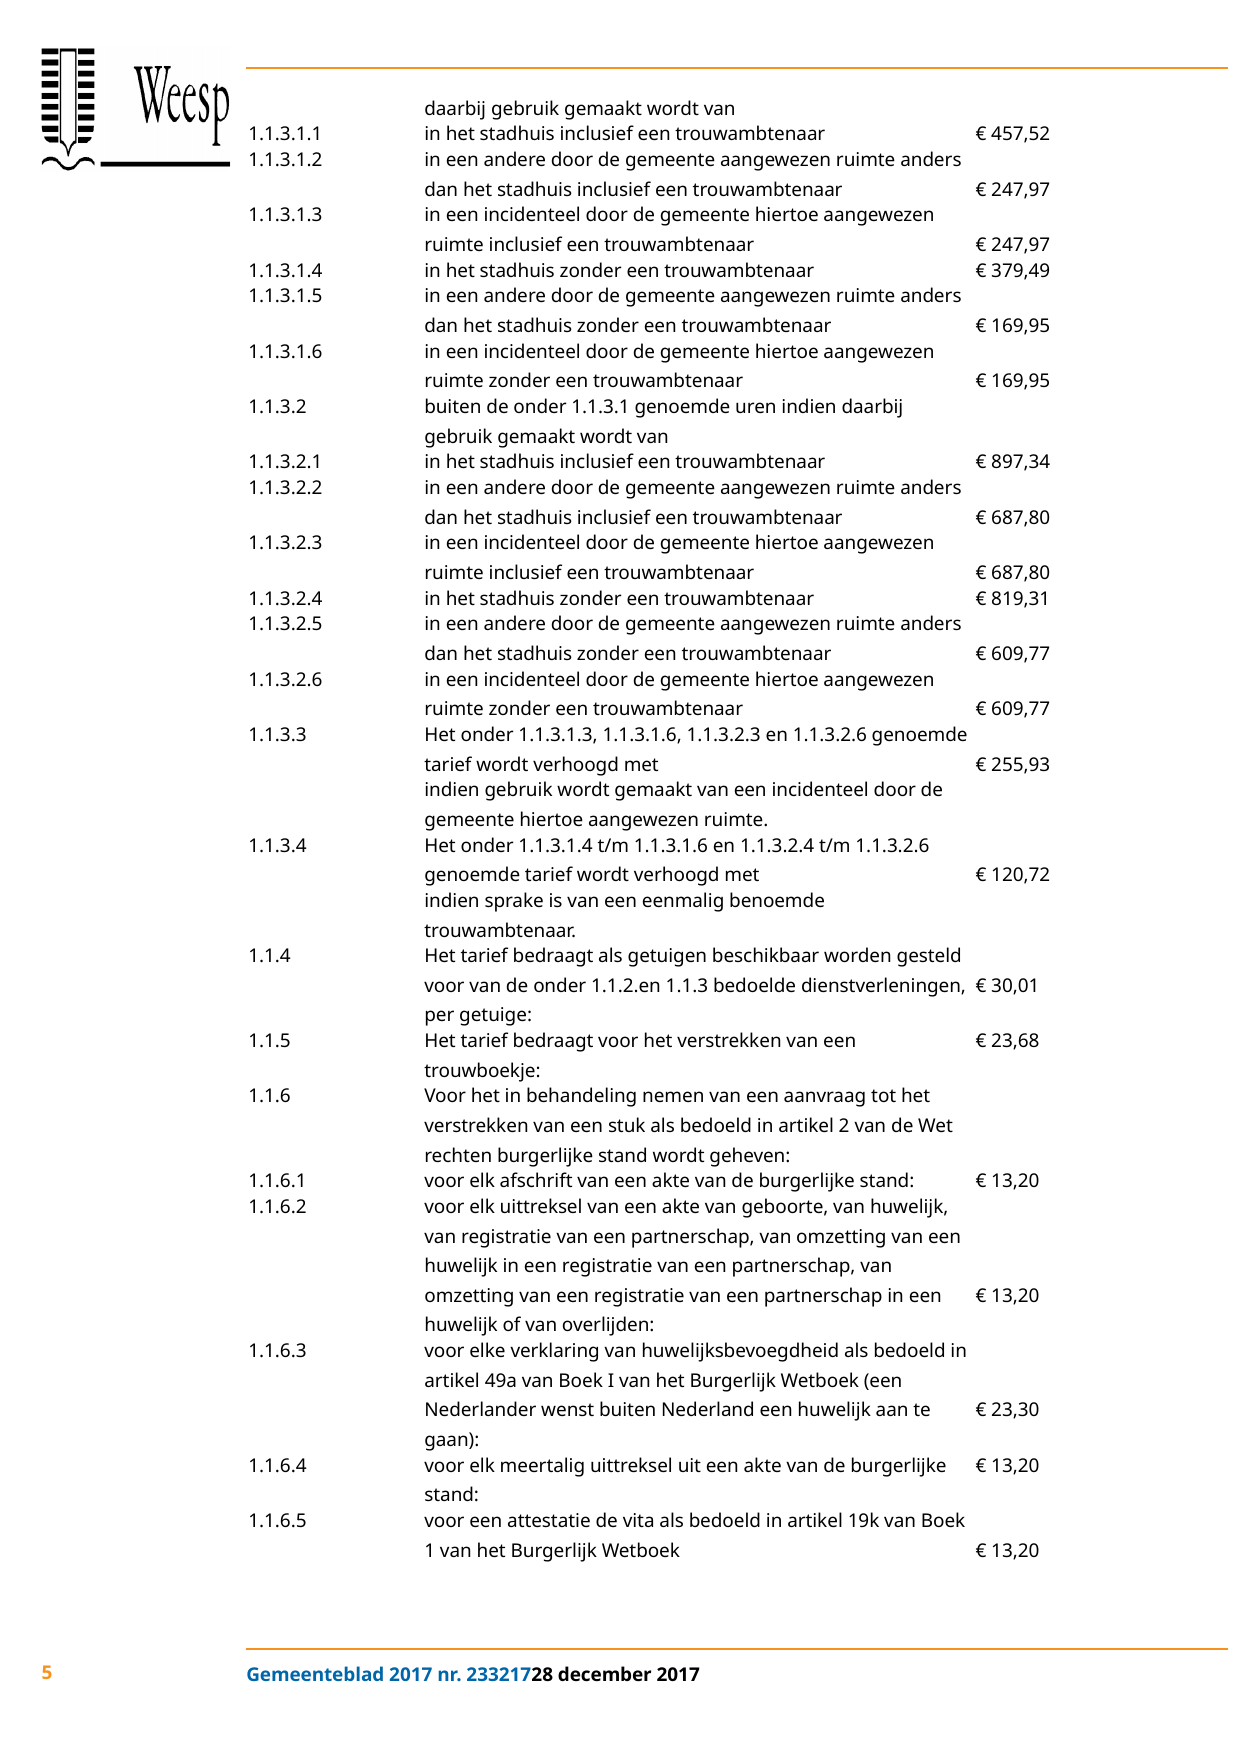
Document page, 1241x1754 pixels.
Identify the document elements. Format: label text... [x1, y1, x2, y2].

table_cell in een incidenteel door de gemeente hiertoe aangewezen ruimte zonder een trouwambtenaar [424, 666, 975, 721]
table_cell voor elk meertalig uittreksel uit een akte van de burgerlijke stand: [424, 1452, 975, 1507]
table_cell Het tarief bedraagt als getuigen beschikbaar worden gesteld voor van de onder 1.1.2.en 1.1.3 bedoelde dienstverleningen, per getuige: [424, 943, 975, 1027]
table_cell 1.1.3.2.4 [248, 585, 424, 611]
table_cell 1.1.3.2 [248, 393, 424, 448]
table_cell 1.1.6.3 [248, 1338, 424, 1452]
table_cell € 13,20 [975, 1452, 1152, 1507]
table_cell 1.1.3.1.1 [248, 121, 424, 146]
table_cell [975, 887, 1152, 942]
table_cell Het onder 1.1.3.1.4 t/m 1.1.3.1.6 en 1.1.3.2.4 t/m 1.1.3.2.6 genoemde tarief wordt verhoogd met [424, 832, 975, 887]
table_cell voor elk afschrift van een akte van de burgerlijke stand: [424, 1168, 975, 1193]
picture [41, 47, 231, 172]
table_cell [975, 393, 1152, 448]
table_cell 1.1.3.2.5 [248, 611, 424, 666]
table_cell € 609,77 [975, 666, 1152, 721]
table_cell 1.1.3.4 [248, 832, 424, 887]
table_cell in het stadhuis zonder een trouwambtenaar [424, 585, 975, 611]
table_cell € 687,80 [975, 474, 1152, 529]
table_cell 1.1.6.5 [248, 1507, 424, 1562]
table_cell voor elke verklaring van huwelijksbevoegdheid als bedoeld in artikel 49a van Boek I van het Burgerlijk Wetboek (een Nederlander wenst buiten Nederland een huwelijk aan te gaan): [424, 1338, 975, 1452]
table_cell Het tarief bedraagt voor het verstrekken van een trouwboekje: [424, 1028, 975, 1083]
table_cell 1.1.3.1.5 [248, 283, 424, 338]
table_cell in een andere door de gemeente aangewezen ruimte anders dan het stadhuis inclusief een trouwambtenaar [424, 146, 975, 202]
table_cell 1.1.6 [248, 1083, 424, 1168]
table_cell Voor het in behandeling nemen van een aanvraag tot het verstrekken van een stuk als bedoeld in artikel 2 van de Wet rechten burgerlijke stand wordt geheven: [424, 1083, 975, 1168]
table_cell 1.1.4 [248, 943, 424, 1027]
table_cell € 169,95 [975, 283, 1152, 338]
table_cell 1.1.3.2.1 [248, 449, 424, 474]
table_cell 1.1.6.4 [248, 1452, 424, 1507]
table_cell in een andere door de gemeente aangewezen ruimte anders dan het stadhuis zonder een trouwambtenaar [424, 611, 975, 666]
table_cell [248, 1563, 424, 1588]
table_cell [248, 887, 424, 942]
table_cell € 13,20 [975, 1507, 1152, 1562]
table_cell € 120,72 [975, 832, 1152, 887]
table_cell in een incidenteel door de gemeente hiertoe aangewezen ruimte zonder een trouwambtenaar [424, 338, 975, 393]
table_cell Het onder 1.1.3.1.3, 1.1.3.1.6, 1.1.3.2.3 en 1.1.3.2.6 genoemde tarief wordt verhoogd met [424, 721, 975, 777]
table_cell € 687,80 [975, 530, 1152, 585]
table_cell 1.1.5 [248, 1028, 424, 1083]
table_cell € 897,34 [975, 449, 1152, 474]
table_cell € 379,49 [975, 257, 1152, 283]
table_cell indien sprake is van een eenmalig benoemde trouwambtenaar. [424, 887, 975, 942]
table_cell [424, 1563, 975, 1588]
table_cell € 609,77 [975, 611, 1152, 666]
table_cell € 23,68 [975, 1028, 1152, 1083]
table_cell [975, 777, 1152, 832]
table_cell € 255,93 [975, 721, 1152, 777]
table_cell 1.1.3.3 [248, 721, 424, 777]
table_cell daarbij gebruik gemaakt wordt van [424, 95, 975, 121]
table_cell € 169,95 [975, 338, 1152, 393]
table_cell 1.1.3.2.2 [248, 474, 424, 529]
table_cell 1.1.3.1.6 [248, 338, 424, 393]
table_cell in het stadhuis zonder een trouwambtenaar [424, 257, 975, 283]
table_cell € 247,97 [975, 146, 1152, 202]
table_cell in een andere door de gemeente aangewezen ruimte anders dan het stadhuis zonder een trouwambtenaar [424, 283, 975, 338]
table_cell in het stadhuis inclusief een trouwambtenaar [424, 121, 975, 146]
table_cell € 819,31 [975, 585, 1152, 611]
table_cell € 13,20 [975, 1168, 1152, 1193]
table_cell € 247,97 [975, 202, 1152, 257]
table_cell 1.1.3.1.2 [248, 146, 424, 202]
table_cell € 13,20 [975, 1193, 1152, 1337]
table_cell in een andere door de gemeente aangewezen ruimte anders dan het stadhuis inclusief een trouwambtenaar [424, 474, 975, 529]
table_cell indien gebruik wordt gemaakt van een incidenteel door de gemeente hiertoe aangewezen ruimte. [424, 777, 975, 832]
table_cell in een incidenteel door de gemeente hiertoe aangewezen ruimte inclusief een trouwambtenaar [424, 202, 975, 257]
table_cell [975, 1563, 1152, 1588]
table_cell [975, 95, 1152, 121]
table_cell 1.1.3.2.3 [248, 530, 424, 585]
table_cell 1.1.3.1.4 [248, 257, 424, 283]
table_cell 1.1.6.1 [248, 1168, 424, 1193]
table_cell [248, 777, 424, 832]
table_cell voor elk uittreksel van een akte van geboorte, van huwelijk, van registratie van een partnerschap, van omzetting van een huwelijk in een registratie van een partnerschap, van omzetting van een registratie van een partnerschap in een huwelijk of van overlijden: [424, 1193, 975, 1337]
table_cell € 457,52 [975, 121, 1152, 146]
table_cell in het stadhuis inclusief een trouwambtenaar [424, 449, 975, 474]
table_cell [975, 1083, 1152, 1168]
table_cell buiten de onder 1.1.3.1 genoemde uren indien daarbij gebruik gemaakt wordt van [424, 393, 975, 448]
table_cell voor een attestatie de vita als bedoeld in artikel 19k van Boek 1 van het Burgerlijk Wetboek [424, 1507, 975, 1562]
table_cell € 30,01 [975, 943, 1152, 1027]
table_cell € 23,30 [975, 1338, 1152, 1452]
table_cell 1.1.3.2.6 [248, 666, 424, 721]
table_cell 1.1.3.1.3 [248, 202, 424, 257]
table_cell [248, 95, 424, 121]
table_cell in een incidenteel door de gemeente hiertoe aangewezen ruimte inclusief een trouwambtenaar [424, 530, 975, 585]
table_cell 1.1.6.2 [248, 1193, 424, 1337]
